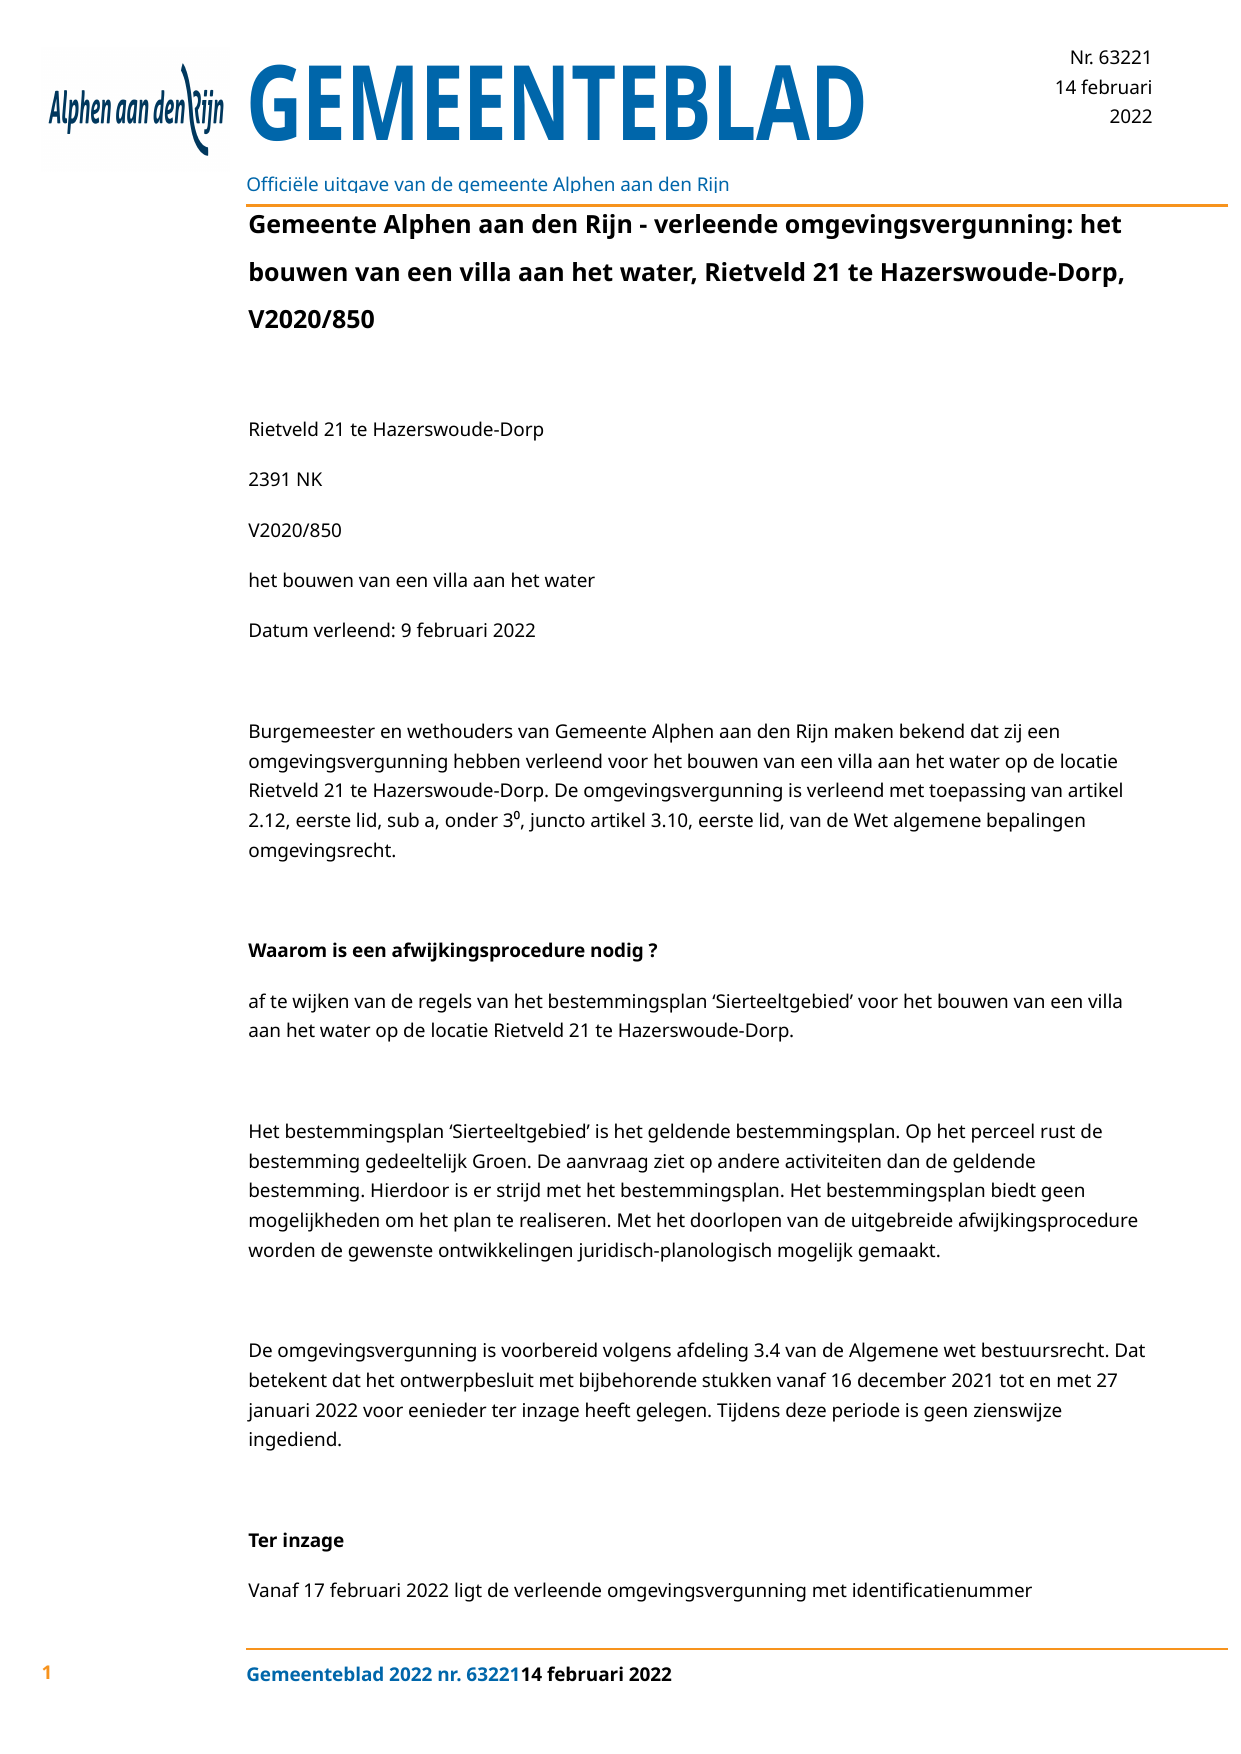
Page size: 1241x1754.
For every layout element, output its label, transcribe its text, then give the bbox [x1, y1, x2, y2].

text 2391 NK [248, 466, 1152, 492]
text Gemeente Alphen aan den Rijn - verleende omgevingsvergunning: het bouwen van een villa aan het water, Rietveld 21 te Hazerswoude-Dorp, V2020/850 [248, 207, 1152, 336]
text Vanaf 17 februari 2022 ligt de verleende omgevingsvergunning met identificatienummer [248, 1578, 1152, 1603]
text De omgevingsvergunning is voorbereid volgens afdeling 3.4 van de Algemene wet bestuursrecht. Dat betekent dat het ontwerpbesluit met bijbehorende stukken vanaf 16 december 2021 tot en met 27 januari 2022 voor eenieder ter inzage heeft gelegen. Tijdens deze periode is geen zienswijze ingediend. [248, 1338, 1152, 1452]
text V2020/850 [248, 517, 1152, 542]
text het bouwen van een villa aan het water [248, 567, 1152, 593]
text Datum verleend: 9 februari 2022 [248, 618, 1152, 643]
text Burgemeester en wethouders van Gemeente Alphen aan den Rijn maken bekend dat zij een omgevingsvergunning hebben verleend voor het bouwen van een villa aan het water op de locatie Rietveld 21 te Hazerswoude-Dorp. De omgevingsvergunning is verleend met toepassing van artikel 2.12, eerste lid, sub a, onder 3⁰, juncto artikel 3.10, eerste lid, van de Wet algemene bepalingen omgevingsrecht. [248, 718, 1152, 862]
text Rietveld 21 te Hazerswoude-Dorp [248, 416, 1152, 442]
text Ter inzage [248, 1527, 1152, 1553]
picture [41, 47, 231, 172]
text Waarom is een afwijkingsprocedure nodig ? [248, 938, 1152, 963]
text Het bestemmingsplan ‘Sierteeltgebied’ is het geldende bestemmingsplan. Op het perceel rust de bestemming gedeeltelijk Groen. De aanvraag ziet op andere activiteiten dan de geldende bestemming. Hierdoor is er strijd met het bestemmingsplan. Het bestemmingsplan biedt geen mogelijkheden om het plan te realiseren. Met het doorlopen van de uitgebreide afwijkingsprocedure worden de gewenste ontwikkelingen juridisch-planologisch mogelijk gemaakt. [248, 1118, 1152, 1262]
text af te wijken van de regels van het bestemmingsplan ‘Sierteeltgebied’ voor het bouwen van een villa aan het water op de locatie Rietveld 21 te Hazerswoude-Dorp. [248, 988, 1152, 1043]
